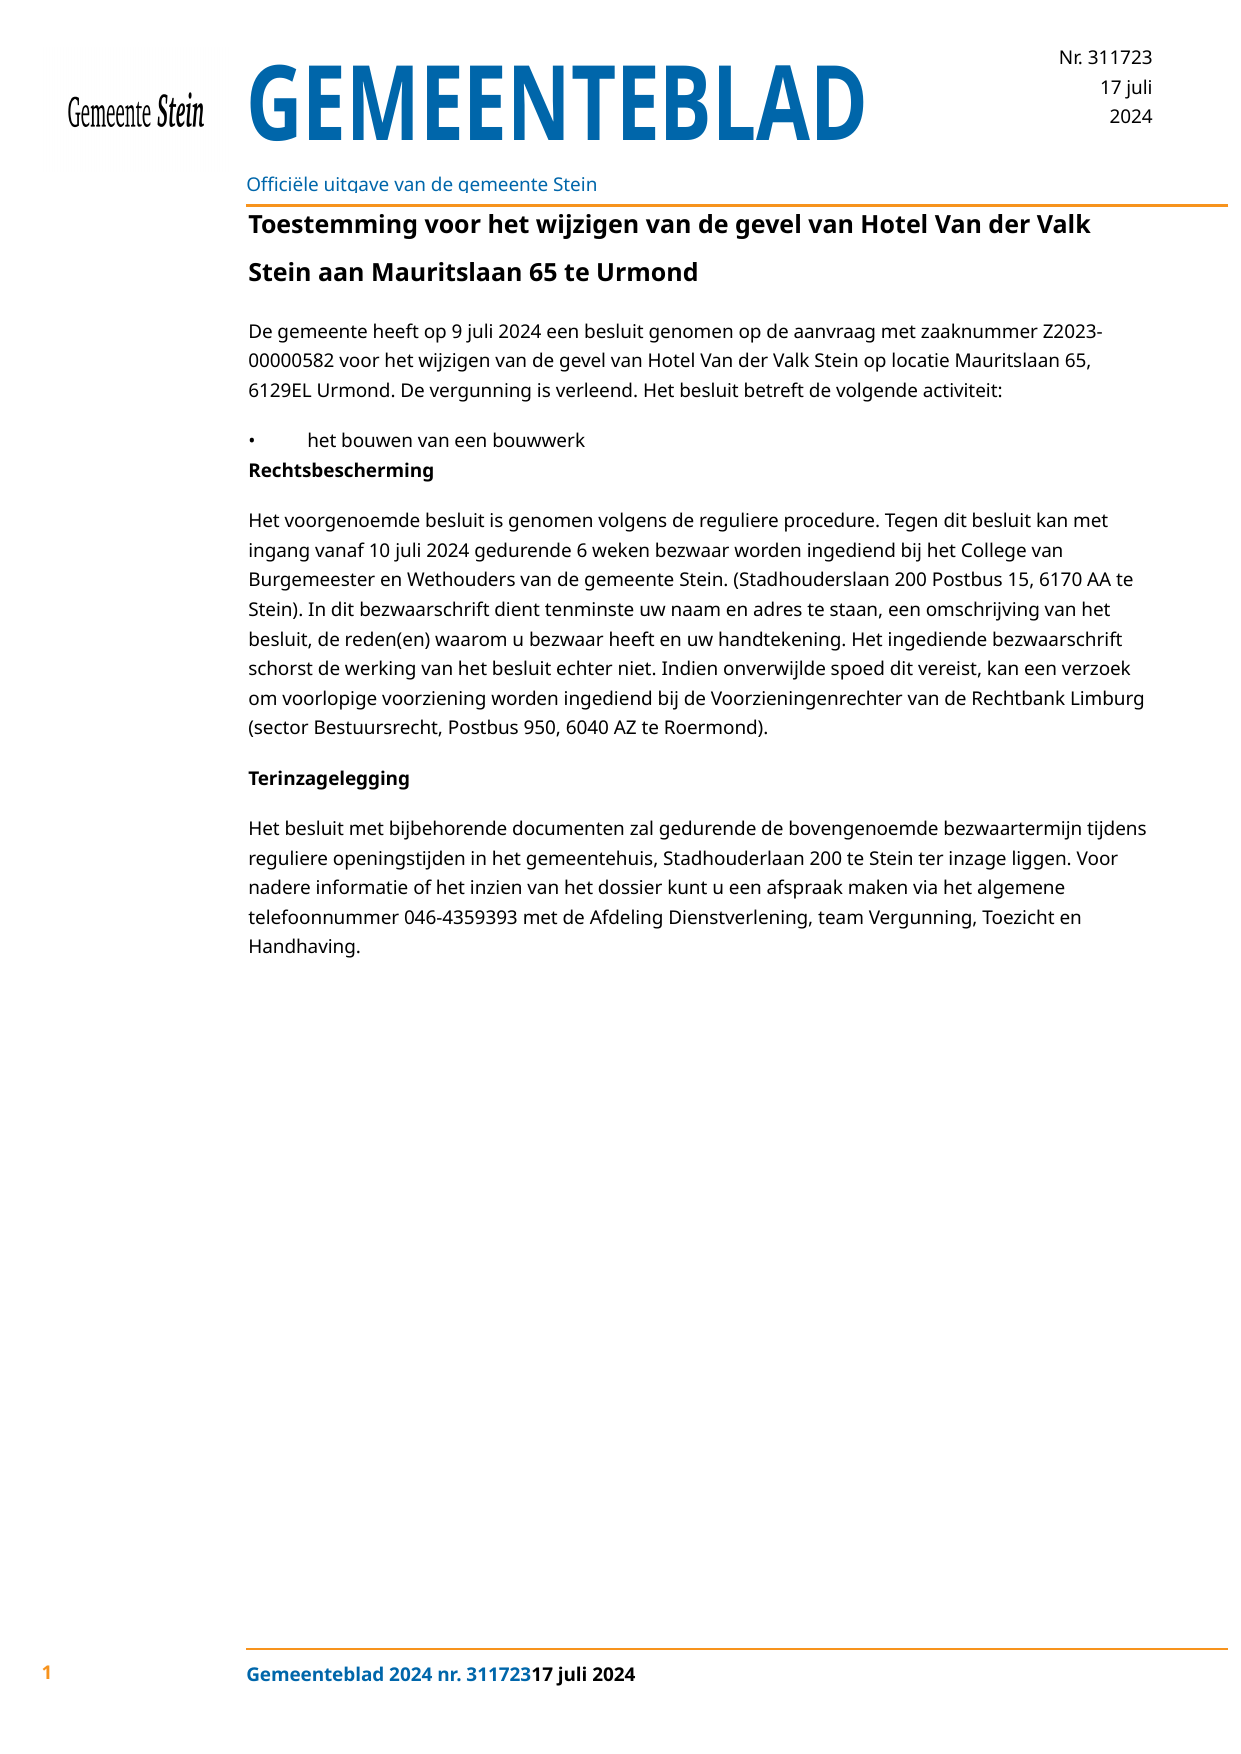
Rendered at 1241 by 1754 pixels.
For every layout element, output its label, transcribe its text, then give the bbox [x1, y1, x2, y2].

text Rechtsbescherming [248, 457, 1152, 483]
text De gemeente heeft op 9 juli 2024 een besluit genomen op de aanvraag met zaaknummer Z2023-00000582 voor het wijzigen van de gevel van Hotel Van der Valk Stein op locatie Mauritslaan 65, 6129EL Urmond. De vergunning is verleend. Het besluit betreft de volgende activiteit: [248, 318, 1152, 403]
list het bouwen van een bouwwerk [248, 427, 1152, 453]
picture [41, 47, 231, 172]
text Toestemming voor het wijzigen van de gevel van Hotel Van der Valk Stein aan Mauritslaan 65 te Urmond [248, 207, 1152, 288]
text Het voorgenoemde besluit is genomen volgens de reguliere procedure. Tegen dit besluit kan met ingang vanaf 10 juli 2024 gedurende 6 weken bezwaar worden ingediend bij het College van Burgemeester en Wethouders van de gemeente Stein. (Stadhouderslaan 200 Postbus 15, 6170 AA te Stein). In dit bezwaarschrift dient tenminste uw naam en adres te staan, een omschrijving van het besluit, de reden(en) waarom u bezwaar heeft en uw handtekening. Het ingediende bezwaarschrift schorst de werking van het besluit echter niet. Indien onverwijlde spoed dit vereist, kan een verzoek om voorlopige voorziening worden ingediend bij de Voorzieningenrechter van de Rechtbank Limburg (sector Bestuursrecht, Postbus 950, 6040 AZ te Roermond). [248, 507, 1152, 740]
text Terinzagelegging [248, 765, 1152, 791]
text Het besluit met bijbehorende documenten zal gedurende de bovengenoemde bezwaartermijn tijdens reguliere openingstijden in het gemeentehuis, Stadhouderlaan 200 te Stein ter inzage liggen. Voor nadere informatie of het inzien van het dossier kunt u een afspraak maken via het algemene telefoonnummer 046-4359393 met de Afdeling Dienstverlening, team Vergunning, Toezicht en Handhaving. [248, 815, 1152, 959]
